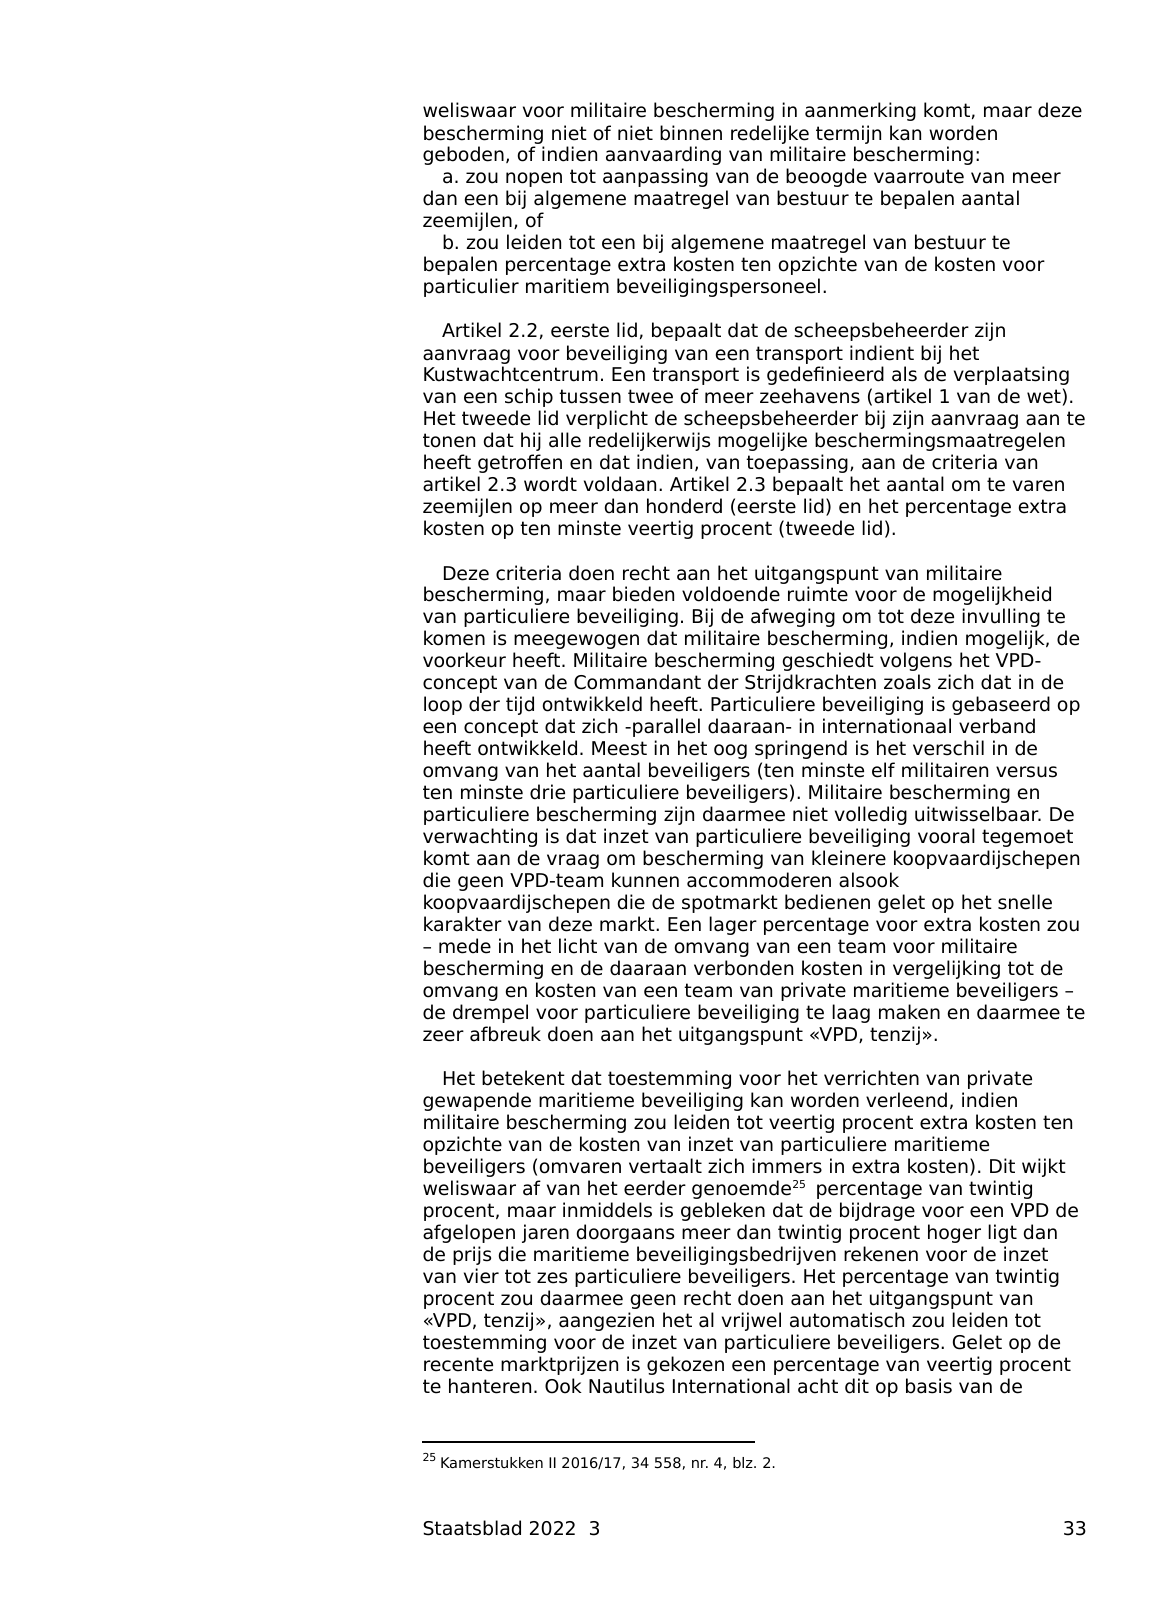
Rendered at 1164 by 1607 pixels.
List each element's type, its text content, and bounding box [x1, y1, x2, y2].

text Het betekent dat toestemming voor het verrichten van private gewapende maritieme beveiliging kan worden verleend, indien militaire bescherming zou leiden tot veertig procent extra kosten ten opzichte van de kosten van inzet van particuliere maritieme beveiligers (omvaren vertaalt zich immers in extra kosten). Dit wijkt weliswaar af van het eerder genoemde percentage van twintig procent, maar inmiddels is gebleken dat de bijdrage voor een VPD de afgelopen jaren doorgaans meer dan twintig procent hoger ligt dan de prijs die maritieme beveiligingsbedrijven rekenen voor de inzet van vier tot zes particuliere beveiligers. Het percentage van twintig procent zou daarmee geen recht doen aan het uitgangspunt van «VPD, tenzij», aangezien het al vrijwel automatisch zou leiden tot toestemming voor de inzet van particuliere beveiligers. Gelet op de recente marktprijzen is gekozen een percentage van veertig procent te hanteren. Ook Nautilus International acht dit op basis van de [422, 1068, 1087, 1398]
text b. zou leiden tot een bij algemene maatregel van bestuur te bepalen percentage extra kosten ten opzichte van de kosten voor particulier maritiem beveiligingspersoneel. [422, 232, 1087, 298]
text Artikel 2.2, eerste lid, bepaalt dat de scheepsbeheerder zijn aanvraag voor beveiliging van een transport indient bij het Kustwachtcentrum. Een transport is gedefinieerd als de verplaatsing van een schip tussen twee of meer zeehavens (artikel 1 van de wet). Het tweede lid verplicht de scheepsbeheerder bij zijn aanvraag aan te tonen dat hij alle redelijkerwijs mogelijke beschermingsmaatregelen heeft getroffen en dat indien, van toepassing, aan de criteria van artikel 2.3 wordt voldaan. Artikel 2.3 bepaalt het aantal om te varen zeemijlen op meer dan honderd (eerste lid) en het percentage extra kosten op ten minste veertig procent (tweede lid). [422, 320, 1087, 540]
text Kamerstukken II 2016/17, 34 558, nr. 4, blz. 2. [422, 1451, 1087, 1473]
text Deze criteria doen recht aan het uitgangspunt van militaire bescherming, maar bieden voldoende ruimte voor de mogelijkheid van particuliere beveiliging. Bij de afweging om tot deze invulling te komen is meegewogen dat militaire bescherming, indien mogelijk, de voorkeur heeft. Militaire bescherming geschiedt volgens het VPD-concept van de Commandant der Strijdkrachten zoals zich dat in de loop der tijd ontwikkeld heeft. Particuliere beveiliging is gebaseerd op een concept dat zich -parallel daaraan- in internationaal verband heeft ontwikkeld. Meest in het oog springend is het verschil in de omvang van het aantal beveiligers (ten minste elf militairen versus ten minste drie particuliere beveiligers). Militaire bescherming en particuliere bescherming zijn daarmee niet volledig uitwisselbaar. De verwachting is dat inzet van particuliere beveiliging vooral tegemoet komt aan de vraag om bescherming van kleinere koopvaardijschepen die geen VPD-team kunnen accommoderen alsook koopvaardijschepen die de spotmarkt bedienen gelet op het snelle karakter van deze markt. Een lager percentage voor extra kosten zou – mede in het licht van de omvang van een team voor militaire bescherming en de daaraan verbonden kosten in vergelijking tot de omvang en kosten van een team van private maritieme beveiligers – de drempel voor particuliere beveiliging te laag maken en daarmee te zeer afbreuk doen aan het uitgangspunt «VPD, tenzij». [422, 562, 1087, 1046]
text weliswaar voor militaire bescherming in aanmerking komt, maar deze bescherming niet of niet binnen redelijke termijn kan worden geboden, of indien aanvaarding van militaire bescherming: [422, 100, 1087, 166]
text a. zou nopen tot aanpassing van de beoogde vaarroute van meer dan een bij algemene maatregel van bestuur te bepalen aantal zeemijlen, of [422, 166, 1087, 232]
